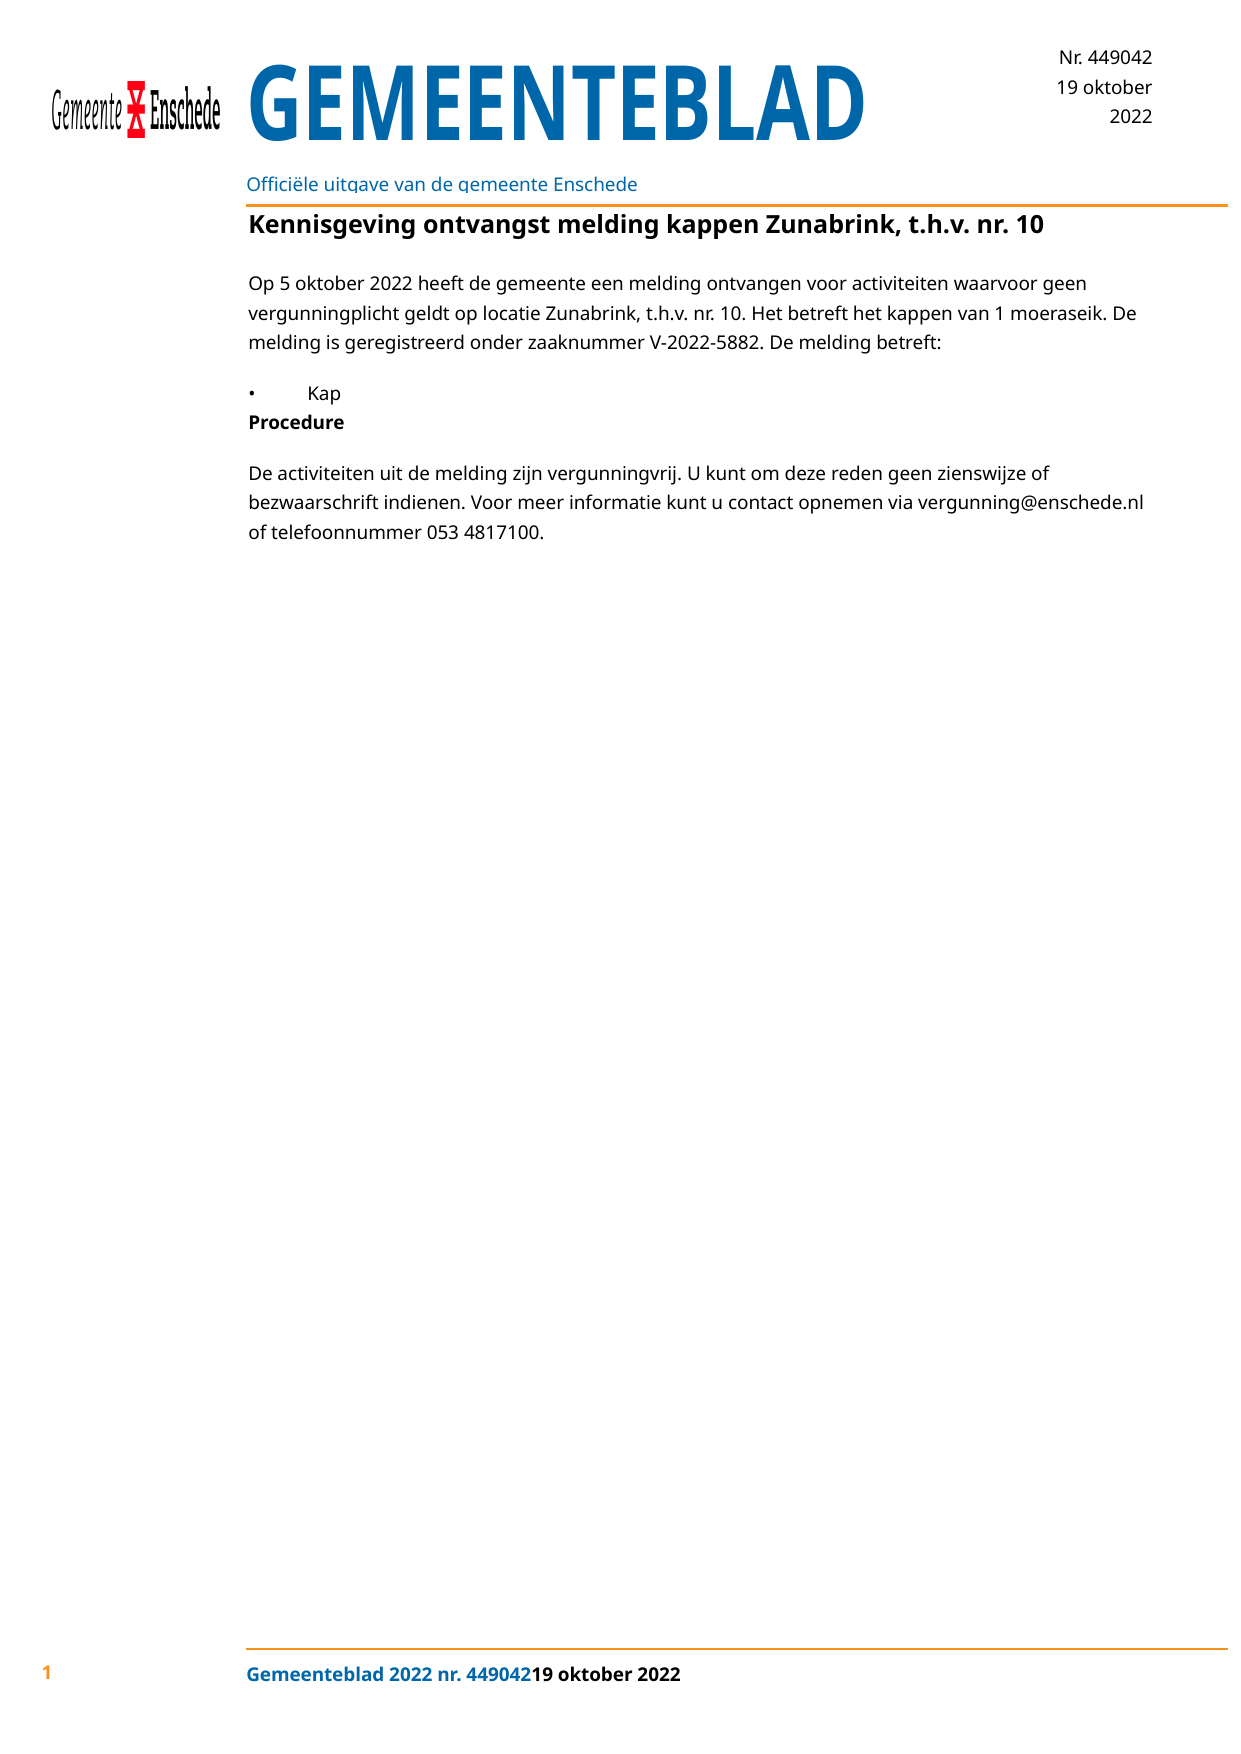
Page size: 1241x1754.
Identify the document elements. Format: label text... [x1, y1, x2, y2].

text Op 5 oktober 2022 heeft de gemeente een melding ontvangen voor activiteiten waarvoor geen vergunningplicht geldt op locatie Zunabrink, t.h.v. nr. 10. Het betreft het kappen van 1 moeraseik. De melding is geregistreerd onder zaaknummer V-2022-5882. De melding betreft: [248, 270, 1152, 355]
text Procedure [248, 409, 1152, 435]
list Kap [248, 380, 1152, 406]
picture [41, 47, 231, 172]
text Kennisgeving ontvangst melding kappen Zunabrink, t.h.v. nr. 10 [248, 207, 1152, 241]
text De activiteiten uit de melding zijn vergunningvrij. U kunt om deze reden geen zienswijze of bezwaarschrift indienen. Voor meer informatie kunt u contact opnemen via vergunning@enschede.nl of telefoonnummer 053 4817100. [248, 460, 1152, 545]
